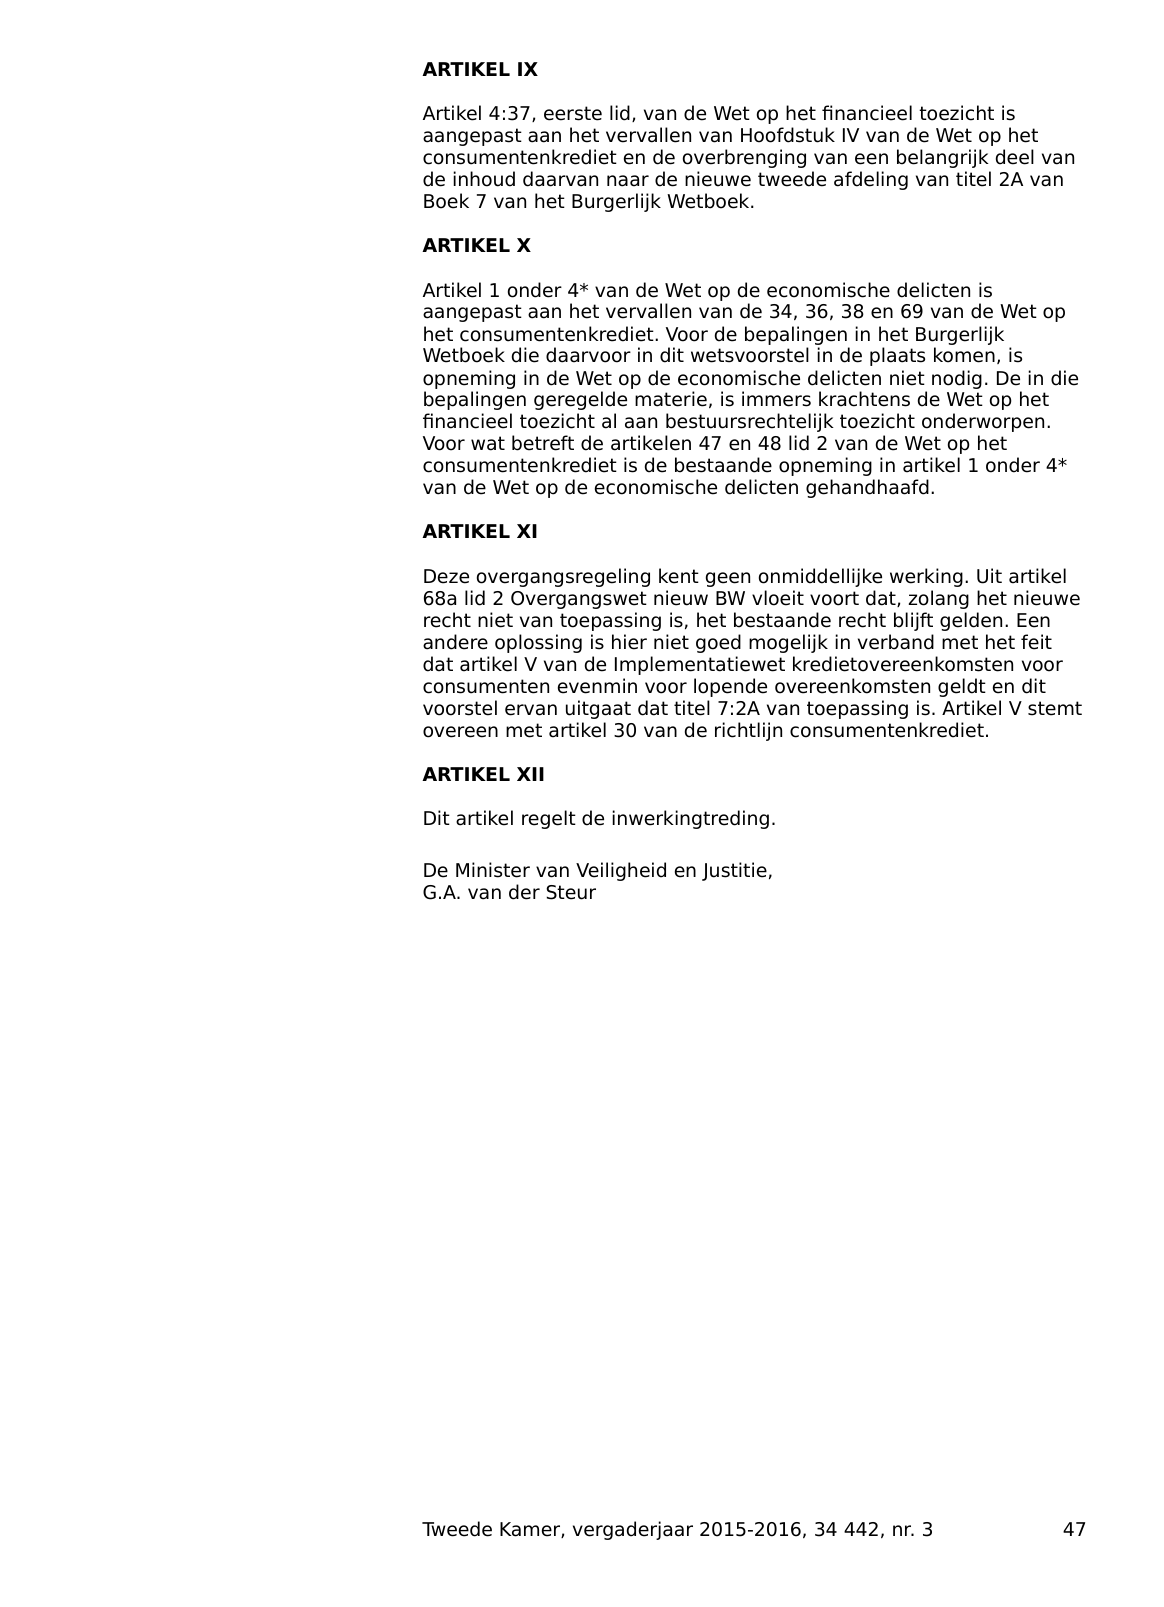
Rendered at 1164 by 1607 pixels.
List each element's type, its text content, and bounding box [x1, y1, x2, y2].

subtitle ARTIKEL X [422, 235, 1087, 257]
text De Minister van Veiligheid en Justitie, G.A. van der Steur [422, 860, 1087, 904]
text Artikel 1 onder 4* van de Wet op de economische delicten is aangepast aan het vervallen van de 34, 36, 38 en 69 van de Wet op het consumentenkrediet. Voor de bepalingen in het Burgerlijk Wetboek die daarvoor in dit wetsvoorstel in de plaats komen, is opneming in de Wet op de economische delicten niet nodig. De in die bepalingen geregelde materie, is immers krachtens de Wet op het financieel toezicht al aan bestuursrechtelijk toezicht onderworpen. Voor wat betreft de artikelen 47 en 48 lid 2 van de Wet op het consumentenkrediet is de bestaande opneming in artikel 1 onder 4* van de Wet op de economische delicten gehandhaafd. [422, 279, 1087, 499]
subtitle ARTIKEL IX [422, 59, 1087, 81]
text Artikel 4:37, eerste lid, van de Wet op het financieel toezicht is aangepast aan het vervallen van Hoofdstuk IV van de Wet op het consumentenkrediet en de overbrenging van een belangrijk deel van de inhoud daarvan naar de nieuwe tweede afdeling van titel 2A van Boek 7 van het Burgerlijk Wetboek. [422, 103, 1087, 213]
text Dit artikel regelt de inwerkingtreding. [422, 808, 1087, 830]
subtitle ARTIKEL XII [422, 764, 1087, 786]
text Deze overgangsregeling kent geen onmiddellijke werking. Uit artikel 68a lid 2 Overgangswet nieuw BW vloeit voort dat, zolang het nieuwe recht niet van toepassing is, het bestaande recht blijft gelden. Een andere oplossing is hier niet goed mogelijk in verband met het feit dat artikel V van de Implementatiewet kredietovereenkomsten voor consumenten evenmin voor lopende overeenkomsten geldt en dit voorstel ervan uitgaat dat titel 7:2A van toepassing is. Artikel V stemt overeen met artikel 30 van de richtlijn consumentenkrediet. [422, 566, 1087, 741]
subtitle ARTIKEL XI [422, 521, 1087, 543]
